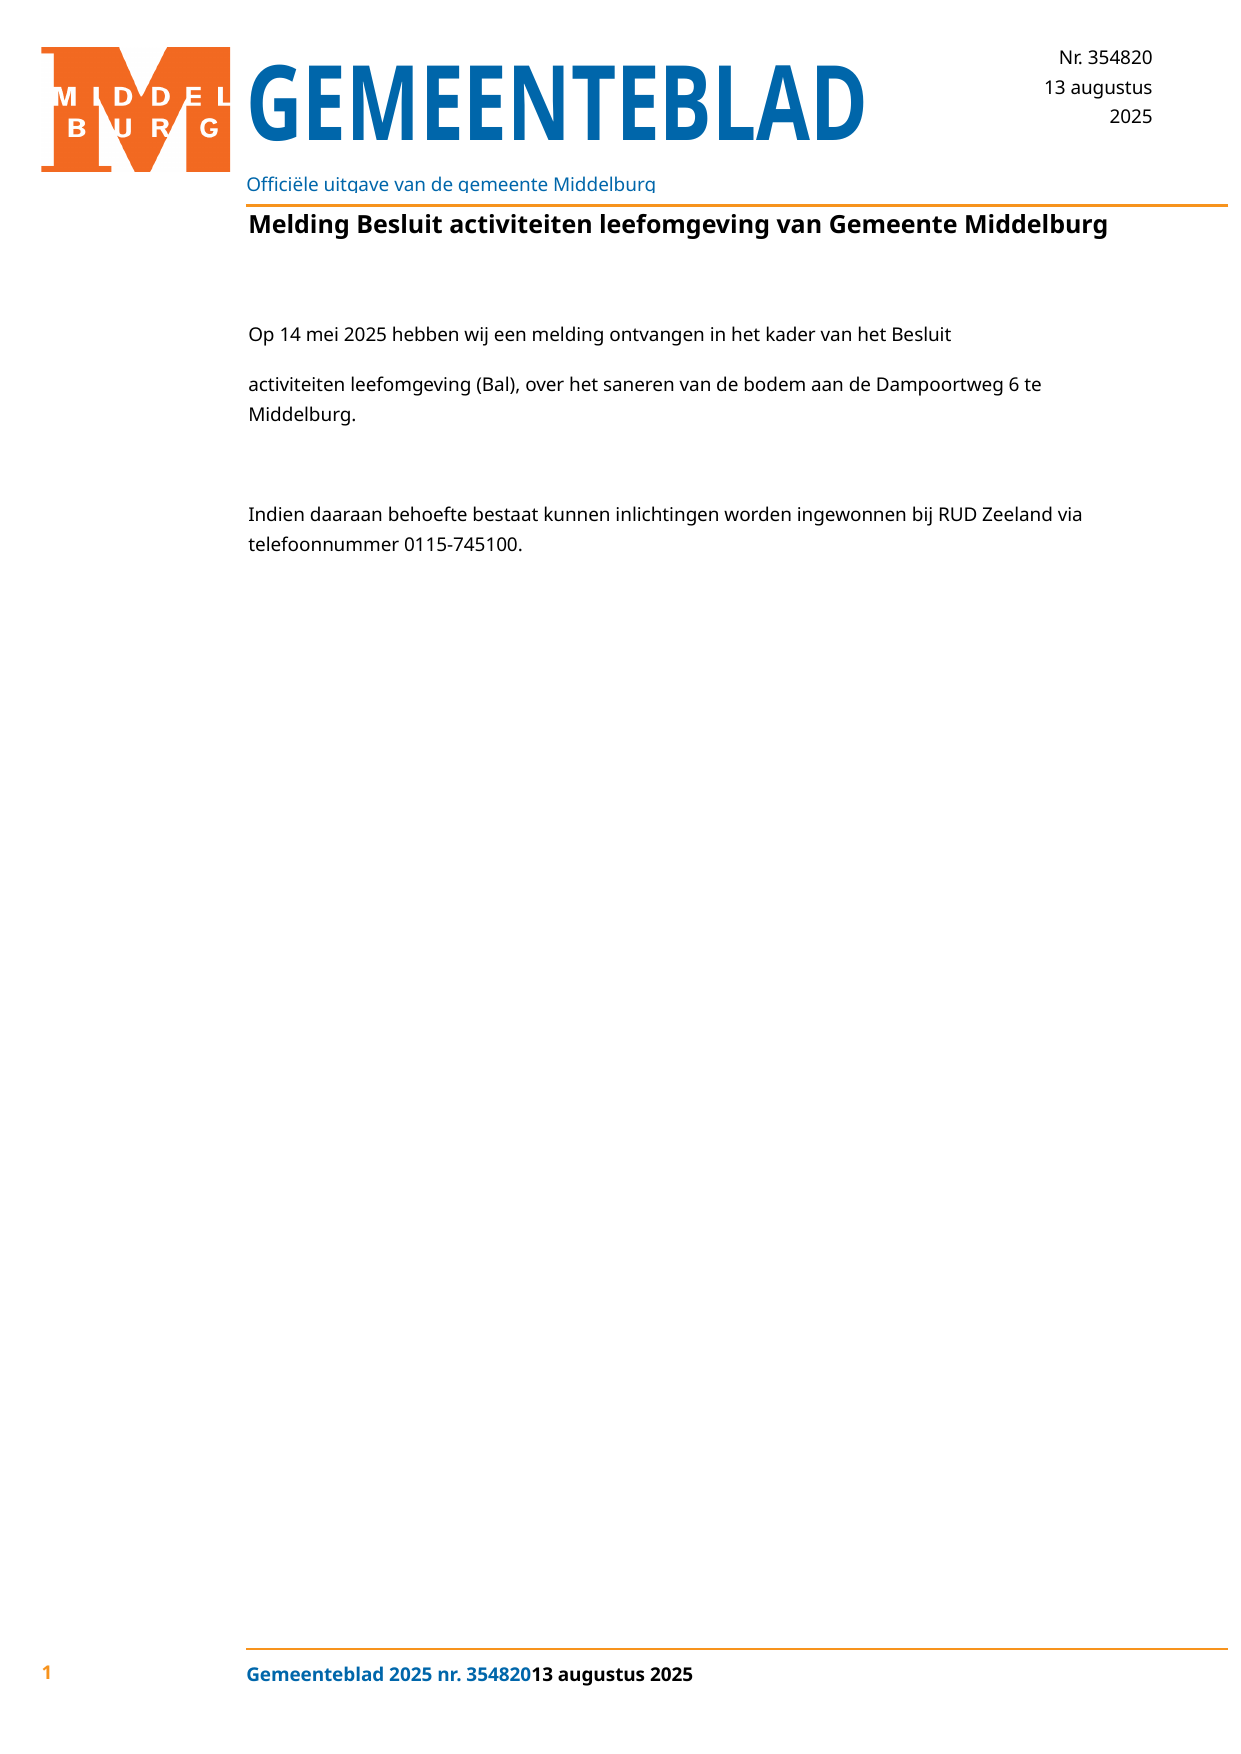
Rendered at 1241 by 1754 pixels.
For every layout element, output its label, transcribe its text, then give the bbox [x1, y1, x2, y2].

picture [41, 47, 231, 172]
text Op 14 mei 2025 hebben wij een melding ontvangen in het kader van het Besluit [248, 321, 1152, 346]
text Indien daaraan behoefte bestaat kunnen inlichtingen worden ingewonnen bij RUD Zeeland via telefoonnummer 0115-745100. [248, 502, 1152, 557]
text Melding Besluit activiteiten leefomgeving van Gemeente Middelburg [248, 207, 1152, 241]
text activiteiten leefomgeving (Bal), over het saneren van de bodem aan de Dampoortweg 6 te Middelburg. [248, 371, 1152, 426]
